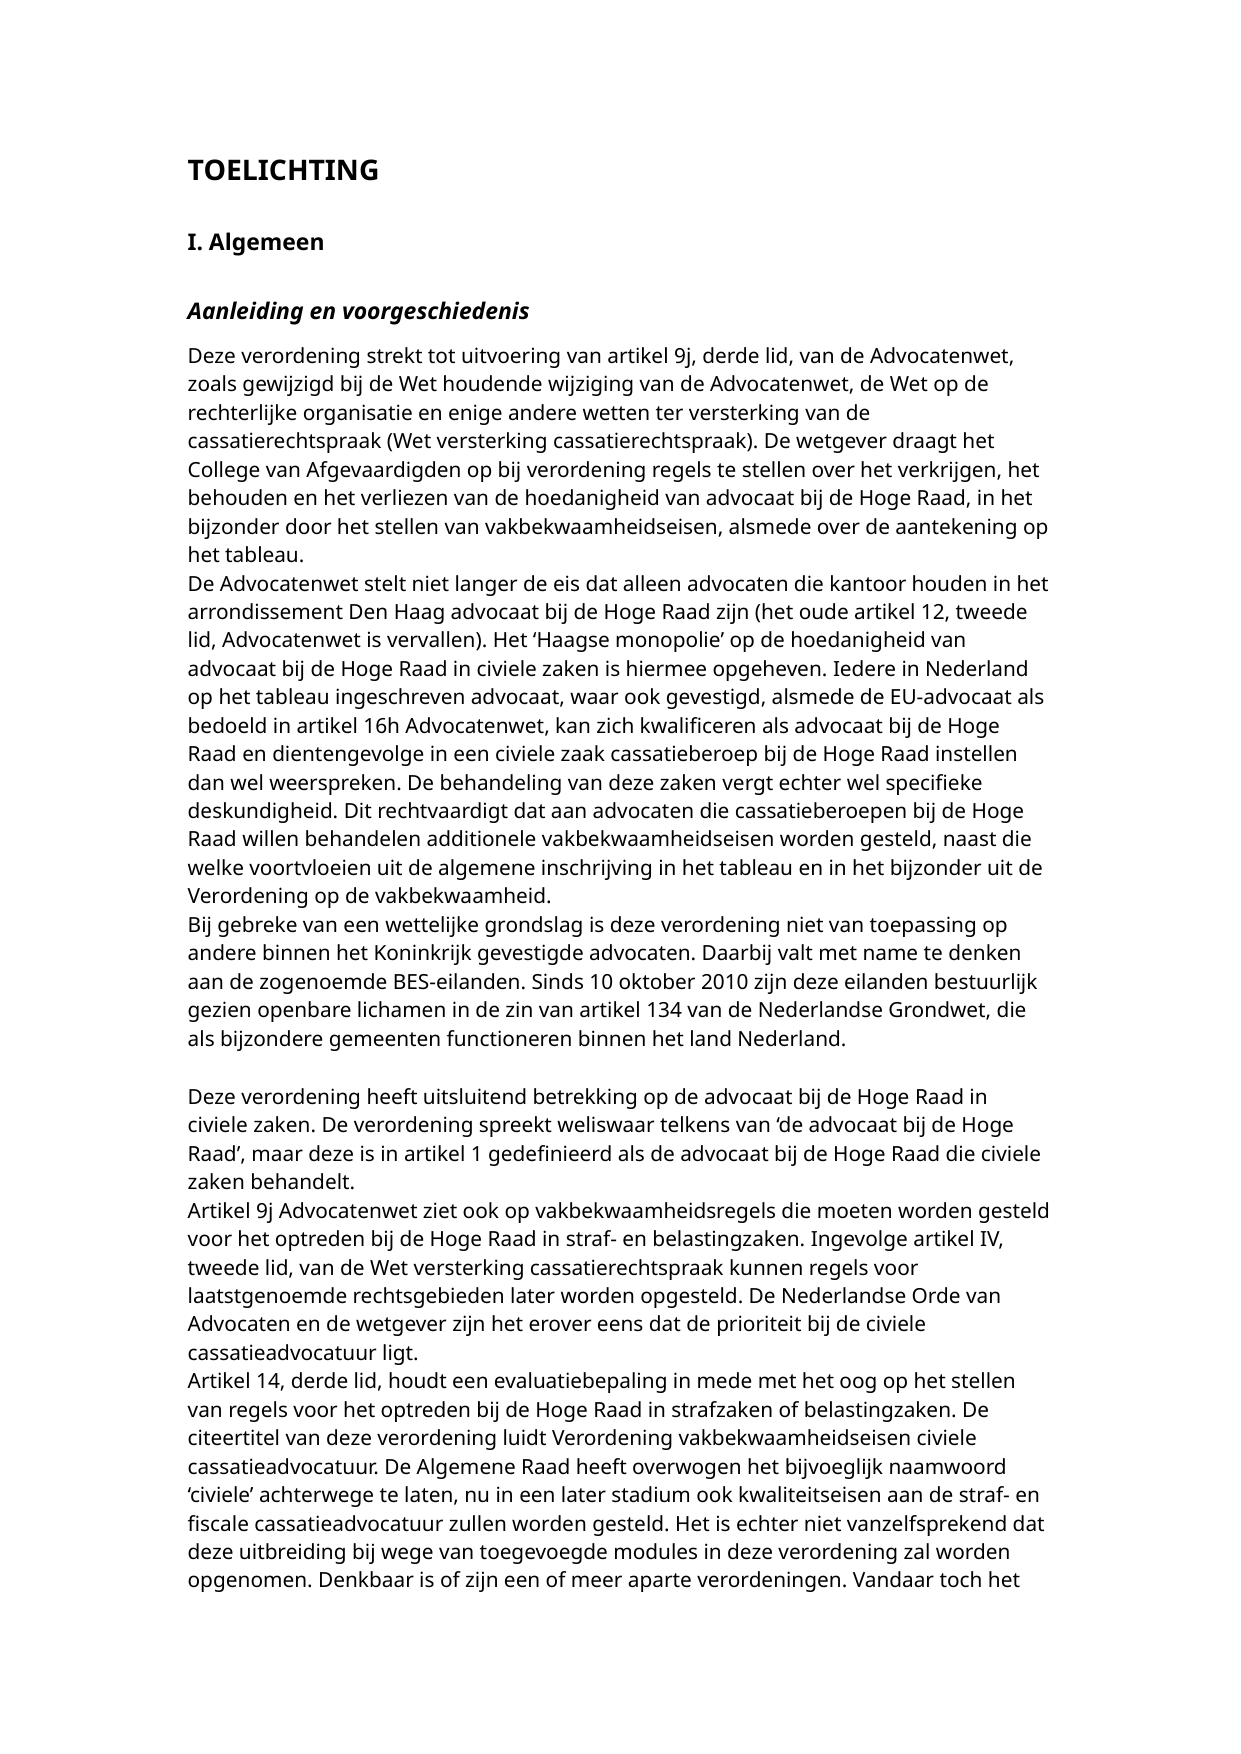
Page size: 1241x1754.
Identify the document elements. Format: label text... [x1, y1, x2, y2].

text Artikel 14, derde lid, houdt een evaluatiebepaling in mede met het oog op het stellen van regels voor het optreden bij de Hoge Raad in strafzaken of belastingzaken. De citeertitel van deze verordening luidt Verordening vakbekwaamheidseisen civiele cassatieadvocatuur. De Algemene Raad heeft overwogen het bijvoeglijk naamwoord ‘civiele’ achterwege te laten, nu in een later stadium ook kwaliteitseisen aan de straf- en fiscale cassatieadvocatuur zullen worden gesteld. Het is echter niet vanzelfsprekend dat deze uitbreiding bij wege van toegevoegde modules in deze verordening zal worden opgenomen. Denkbaar is of zijn een of meer aparte verordeningen. Vandaar toch het [187, 1366, 1053, 1594]
text Deze verordening strekt tot uitvoering van artikel 9j, derde lid, van de Advocatenwet, zoals gewijzigd bij de Wet houdende wijziging van de Advocatenwet, de Wet op de rechterlijke organisatie en enige andere wetten ter versterking van de cassatierechtspraak (Wet versterking cassatierechtspraak). De wetgever draagt het College van Afgevaardigden op bij verordening regels te stellen over het verkrijgen, het behouden en het verliezen van de hoedanigheid van advocaat bij de Hoge Raad, in het bijzonder door het stellen van vakbekwaamheidseisen, alsmede over de aantekening op het tableau. [187, 341, 1053, 569]
text Artikel 9j Advocatenwet ziet ook op vakbekwaamheidsregels die moeten worden gesteld voor het optreden bij de Hoge Raad in straf- en belastingzaken. Ingevolge artikel IV, tweede lid, van de Wet versterking cassatierechtspraak kunnen regels voor laatstgenoemde rechtsgebieden later worden opgesteld. De Nederlandse Orde van Advocaten en de wetgever zijn het erover eens dat de prioriteit bij de civiele cassatieadvocatuur ligt. [187, 1196, 1053, 1366]
subtitle TOELICHTING [187, 150, 1053, 189]
subtitle Aanleiding en voorgeschiedenis [187, 295, 1053, 326]
subtitle I. Algemeen [187, 226, 1053, 257]
text Bij gebreke van een wettelijke grondslag is deze verordening niet van toepassing op andere binnen het Koninkrijk gevestigde advocaten. Daarbij valt met name te denken aan de zogenoemde BES-eilanden. Sinds 10 oktober 2010 zijn deze eilanden bestuurlijk gezien openbare lichamen in de zin van artikel 134 van de Nederlandse Grondwet, die als bijzondere gemeenten functioneren binnen het land Nederland. [187, 910, 1053, 1052]
text Deze verordening heeft uitsluitend betrekking op de advocaat bij de Hoge Raad in civiele zaken. De verordening spreekt weliswaar telkens van ‘de advocaat bij de Hoge Raad’, maar deze is in artikel 1 gedefinieerd als de advocaat bij de Hoge Raad die civiele zaken behandelt. [187, 1082, 1053, 1196]
text De Advocatenwet stelt niet langer de eis dat alleen advocaten die kantoor houden in het arrondissement Den Haag advocaat bij de Hoge Raad zijn (het oude artikel 12, tweede lid, Advocatenwet is vervallen). Het ‘Haagse monopolie’ op de hoedanigheid van advocaat bij de Hoge Raad in civiele zaken is hiermee opgeheven. Iedere in Nederland op het tableau ingeschreven advocaat, waar ook gevestigd, alsmede de EU-advocaat als bedoeld in artikel 16h Advocatenwet, kan zich kwalificeren als advocaat bij de Hoge Raad en dientengevolge in een civiele zaak cassatieberoep bij de Hoge Raad instellen dan wel weerspreken. De behandeling van deze zaken vergt echter wel specifieke deskundigheid. Dit rechtvaardigt dat aan advocaten die cassatieberoepen bij de Hoge Raad willen behandelen additionele vakbekwaamheidseisen worden gesteld, naast die welke voortvloeien uit de algemene inschrijving in het tableau en in het bijzonder uit de Verordening op de vakbekwaamheid. [187, 569, 1053, 910]
